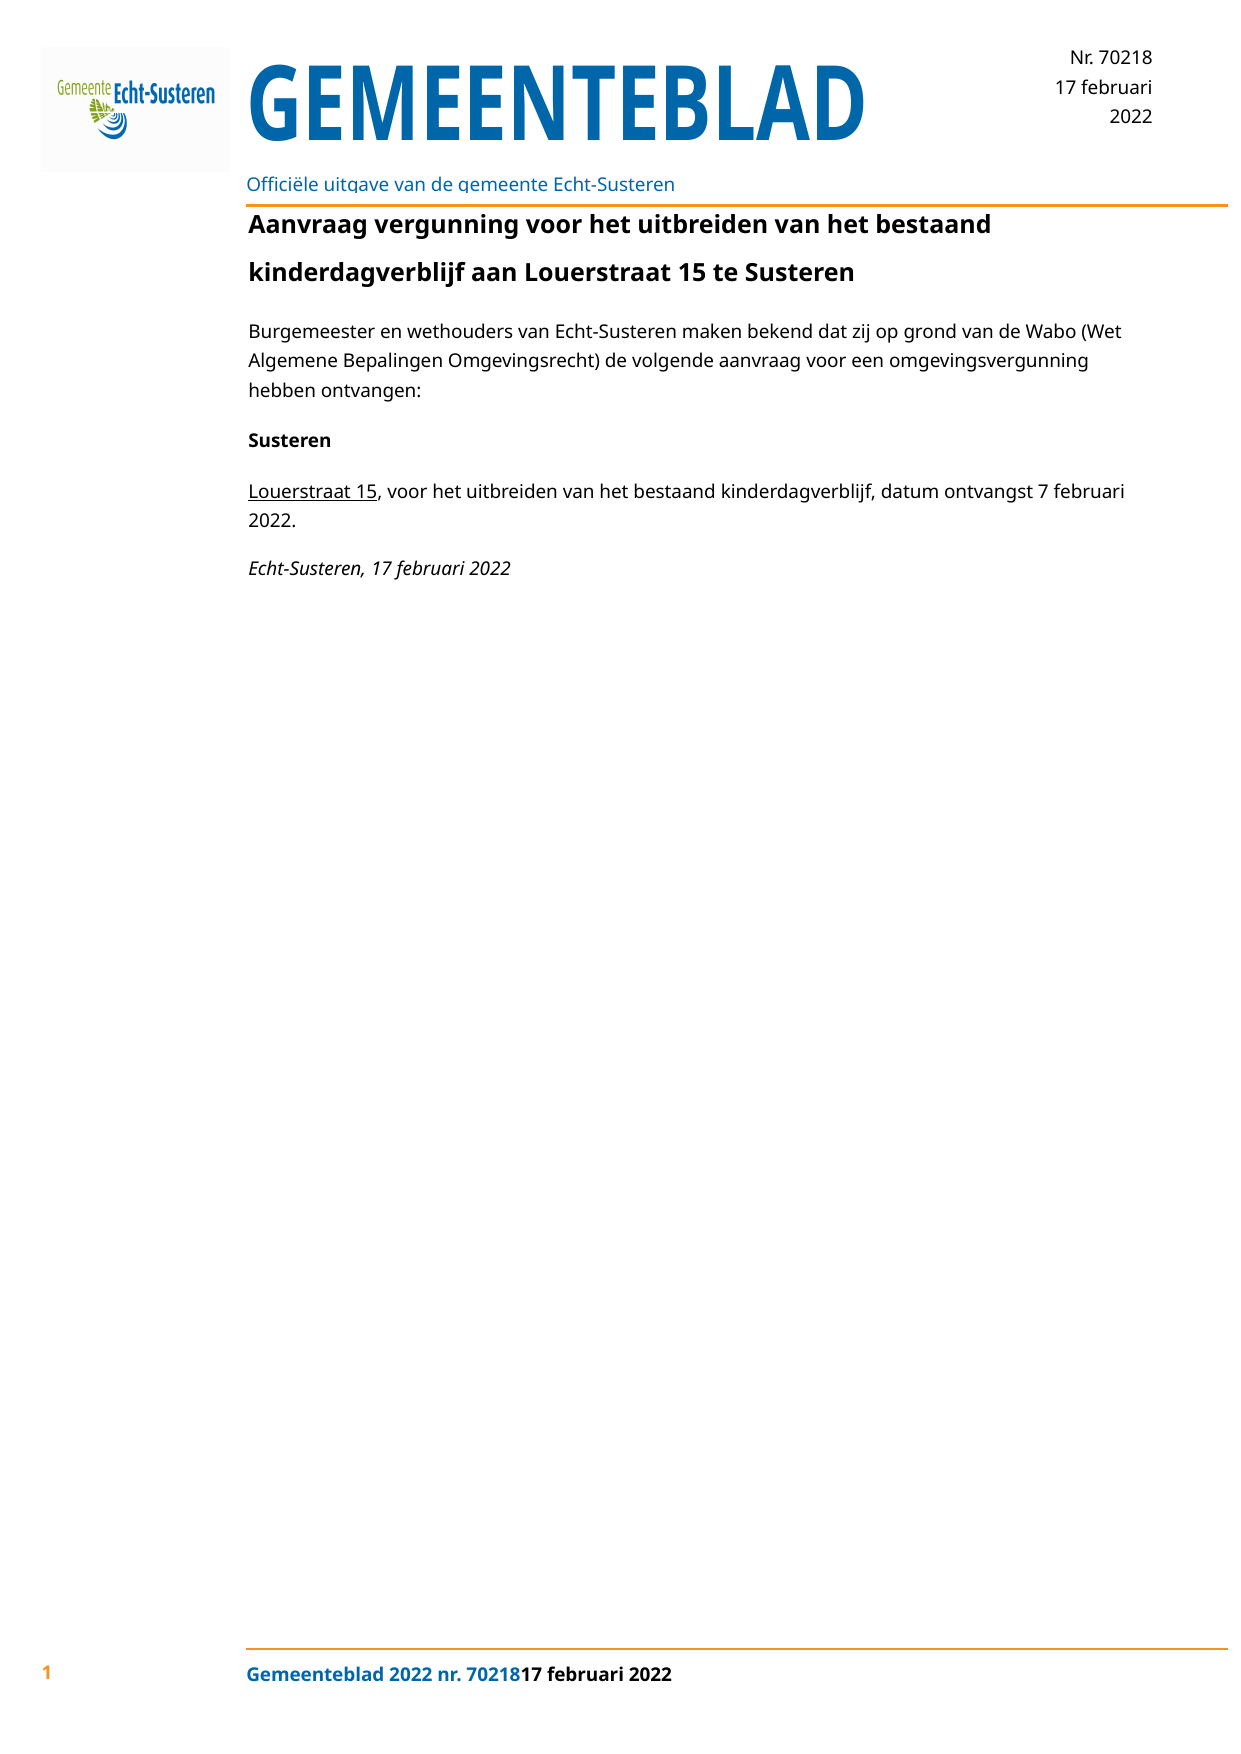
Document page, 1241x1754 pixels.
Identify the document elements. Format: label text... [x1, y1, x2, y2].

text Aanvraag vergunning voor het uitbreiden van het bestaand kinderdagverblijf aan Louerstraat 15 te Susteren [248, 207, 1152, 288]
text Burgemeester en wethouders van Echt-Susteren maken bekend dat zij op grond van de Wabo (Wet Algemene Bepalingen Omgevingsrecht) de volgende aanvraag voor een omgevingsvergunning hebben ontvangen: [248, 318, 1152, 403]
text Susteren [248, 427, 1152, 453]
text Echt-Susteren, 17 februari 2022 [248, 555, 1152, 581]
picture [41, 47, 231, 172]
text Louerstraat 15, voor het uitbreiden van het bestaand kinderdagverblijf, datum ontvangst 7 februari 2022. [248, 478, 1152, 533]
